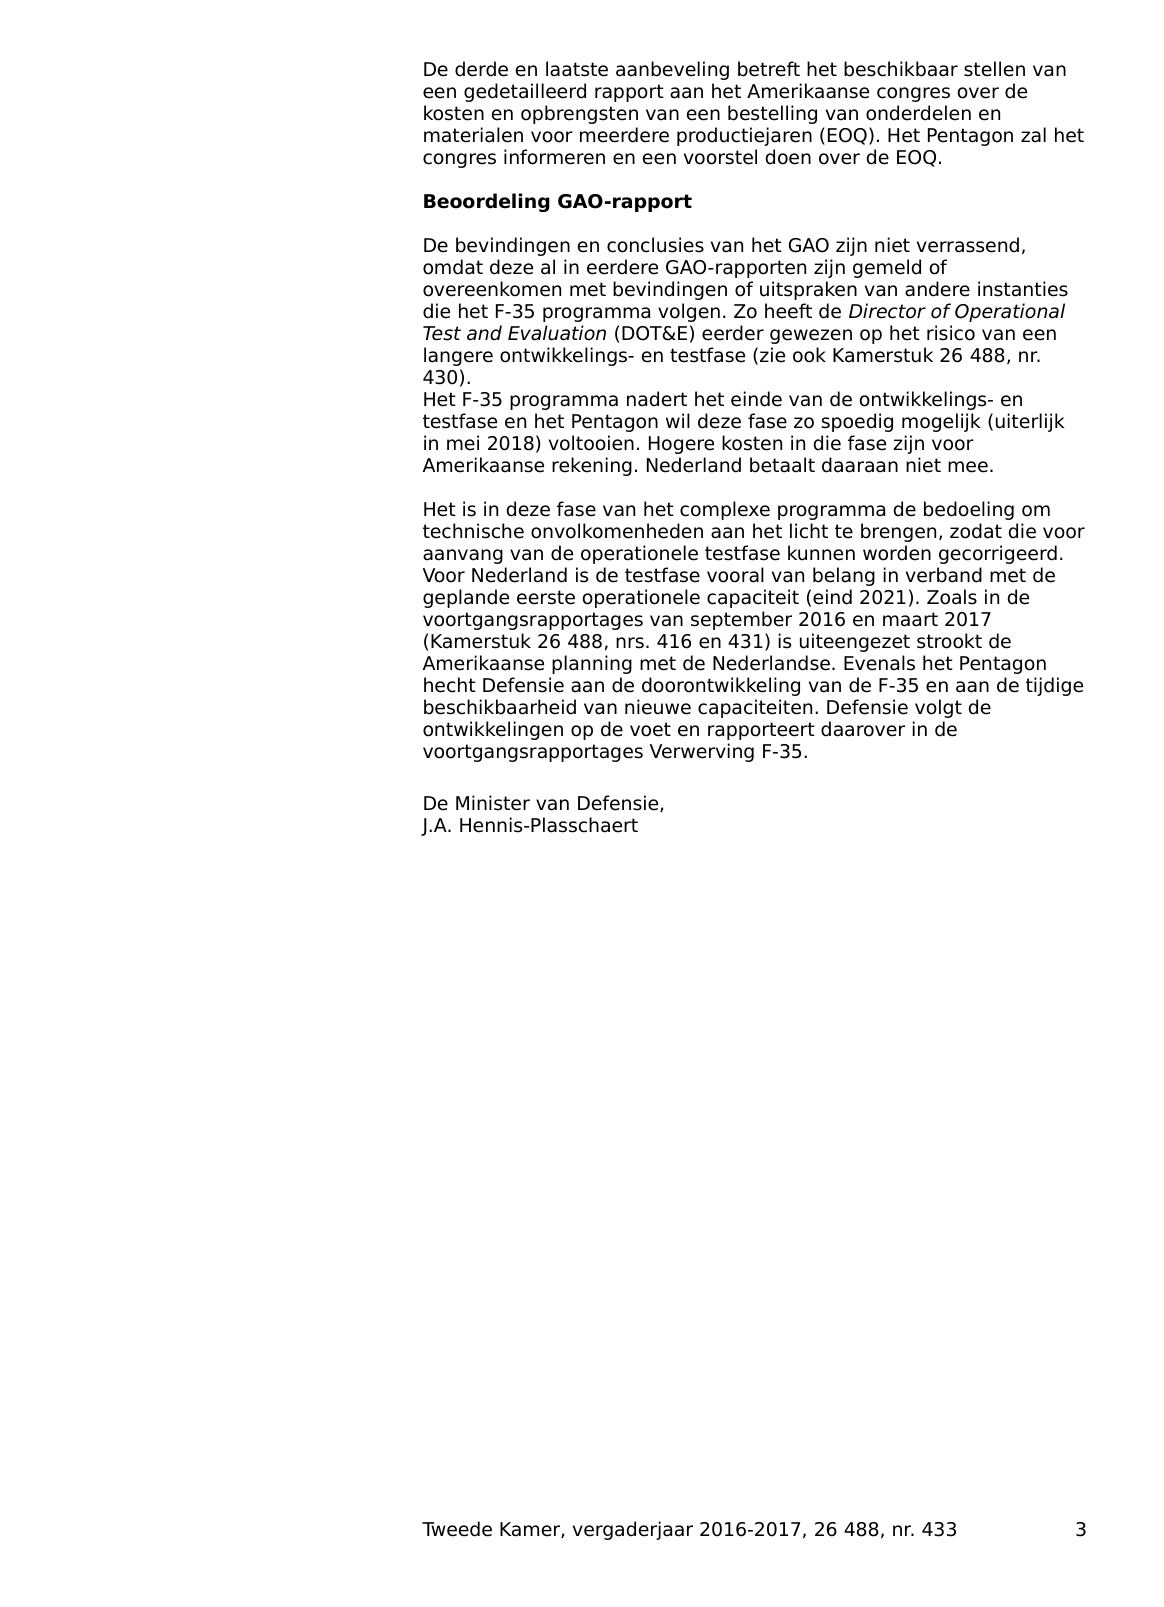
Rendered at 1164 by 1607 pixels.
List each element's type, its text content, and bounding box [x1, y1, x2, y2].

subtitle Beoordeling GAO-rapport [422, 191, 1087, 213]
text De derde en laatste aanbeveling betreft het beschikbaar stellen van een gedetailleerd rapport aan het Amerikaanse congres over de kosten en opbrengsten van een bestelling van onderdelen en materialen voor meerdere productiejaren (EOQ). Het Pentagon zal het congres informeren en een voorstel doen over de EOQ. [422, 59, 1087, 169]
text De bevindingen en conclusies van het GAO zijn niet verrassend, omdat deze al in eerdere GAO-rapporten zijn gemeld of overeenkomen met bevindingen of uitspraken van andere instanties die het F-35 programma volgen. Zo heeft de Director of Operational Test and Evaluation (DOT&E) eerder gewezen op het risico van een langere ontwikkelings- en testfase (zie ook Kamerstuk 26 488, nr. 430). [422, 235, 1087, 389]
text Het is in deze fase van het complexe programma de bedoeling om technische onvolkomenheden aan het licht te brengen, zodat die voor aanvang van de operationele testfase kunnen worden gecorrigeerd. Voor Nederland is de testfase vooral van belang in verband met de geplande eerste operationele capaciteit (eind 2021). Zoals in de voortgangsrapportages van september 2016 en maart 2017 (Kamerstuk 26 488, nrs. 416 en 431) is uiteengezet strookt de Amerikaanse planning met de Nederlandse. Evenals het Pentagon hecht Defensie aan de doorontwikkeling van de F-35 en aan de tijdige beschikbaarheid van nieuwe capaciteiten. Defensie volgt de ontwikkelingen op de voet en rapporteert daarover in de voortgangsrapportages Verwerving F-35. [422, 499, 1087, 763]
text Het F-35 programma nadert het einde van de ontwikkelings- en testfase en het Pentagon wil deze fase zo spoedig mogelijk (uiterlijk in mei 2018) voltooien. Hogere kosten in die fase zijn voor Amerikaanse rekening. Nederland betaalt daaraan niet mee. [422, 389, 1087, 477]
text De Minister van Defensie, J.A. Hennis-Plasschaert [422, 793, 1087, 837]
